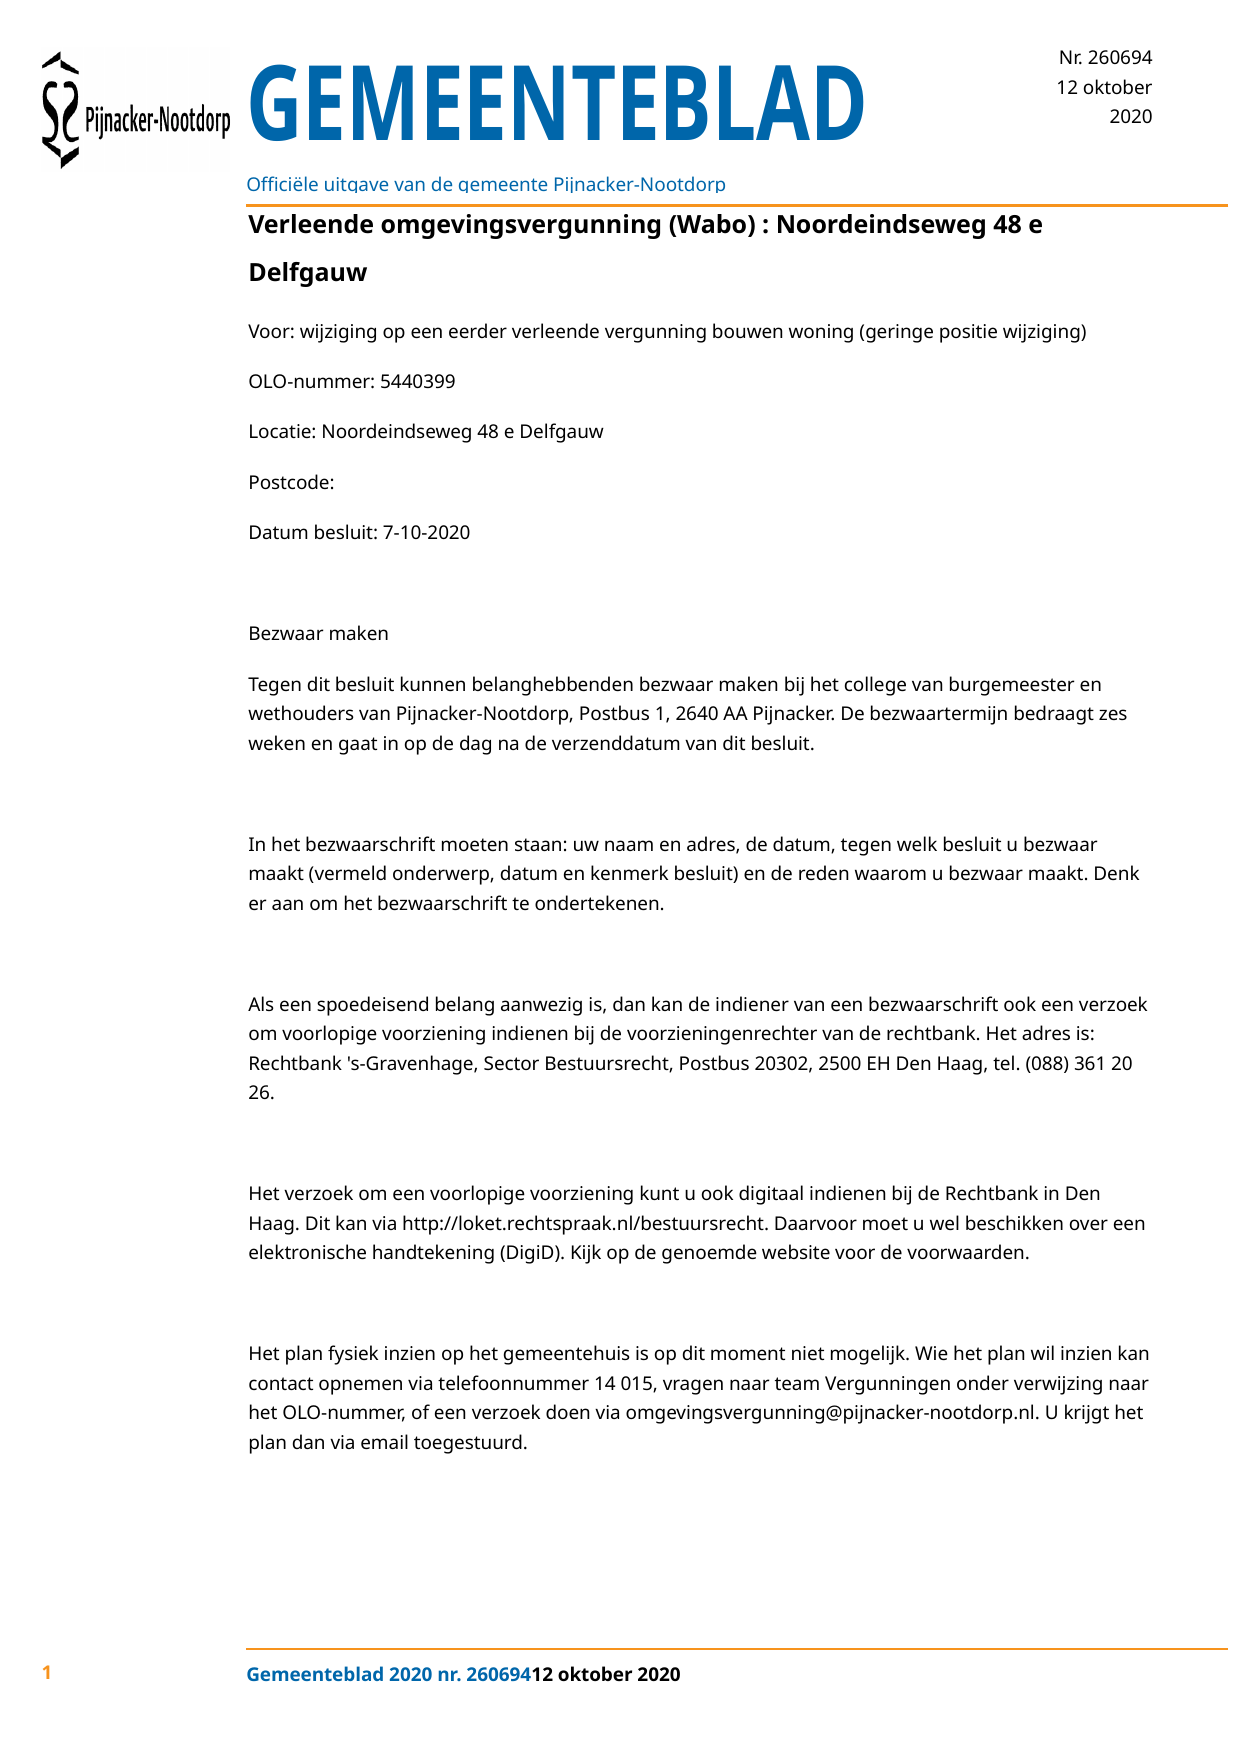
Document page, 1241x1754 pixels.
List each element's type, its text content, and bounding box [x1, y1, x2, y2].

picture [41, 47, 231, 172]
text Postcode: [248, 469, 1152, 495]
text Het plan fysiek inzien op het gemeentehuis is op dit moment niet mogelijk. Wie het plan wil inzien kan contact opnemen via telefoonnummer 14 015, vragen naar team Vergunningen onder verwijzing naar het OLO-nummer, of een verzoek doen via omgevingsvergunning@pijnacker-nootdorp.nl. U krijgt het plan dan via email toegestuurd. [248, 1340, 1152, 1455]
text Verleende omgevingsvergunning (Wabo) : Noordeindseweg 48 e Delfgauw [248, 207, 1152, 288]
text In het bezwaarschrift moeten staan: uw naam en adres, de datum, tegen welk besluit u bezwaar maakt (vermeld onderwerp, datum en kenmerk besluit) en de reden waarom u bezwaar maakt. Denk er aan om het bezwaarschrift te ondertekenen. [248, 831, 1152, 916]
text Datum besluit: 7-10-2020 [248, 519, 1152, 545]
text Voor: wijziging op een eerder verleende vergunning bouwen woning (geringe positie wijziging) [248, 318, 1152, 344]
text Bezwaar maken [248, 620, 1152, 646]
text Locatie: Noordeindseweg 48 e Delfgauw [248, 419, 1152, 444]
text Het verzoek om een voorlopige voorziening kunt u ook digitaal indienen bij de Rechtbank in Den Haag. Dit kan via http://loket.rechtspraak.nl/bestuursrecht. Daarvoor moet u wel beschikken over een elektronische handtekening (DigiD). Kijk op de genoemde website voor de voorwaarden. [248, 1180, 1152, 1265]
text Tegen dit besluit kunnen belanghebbenden bezwaar maken bij het college van burgemeester en wethouders van Pijnacker-Nootdorp, Postbus 1, 2640 AA Pijnacker. De bezwaartermijn bedraagt zes weken en gaat in op de dag na de verzenddatum van dit besluit. [248, 671, 1152, 756]
text OLO-nummer: 5440399 [248, 368, 1152, 394]
text Als een spoedeisend belang aanwezig is, dan kan de indiener van een bezwaarschrift ook een verzoek om voorlopige voorziening indienen bij de voorzieningenrechter van de rechtbank. Het adres is: Rechtbank 's-Gravenhage, Sector Bestuursrecht, Postbus 20302, 2500 EH Den Haag, tel. (088) 361 20 26. [248, 991, 1152, 1105]
